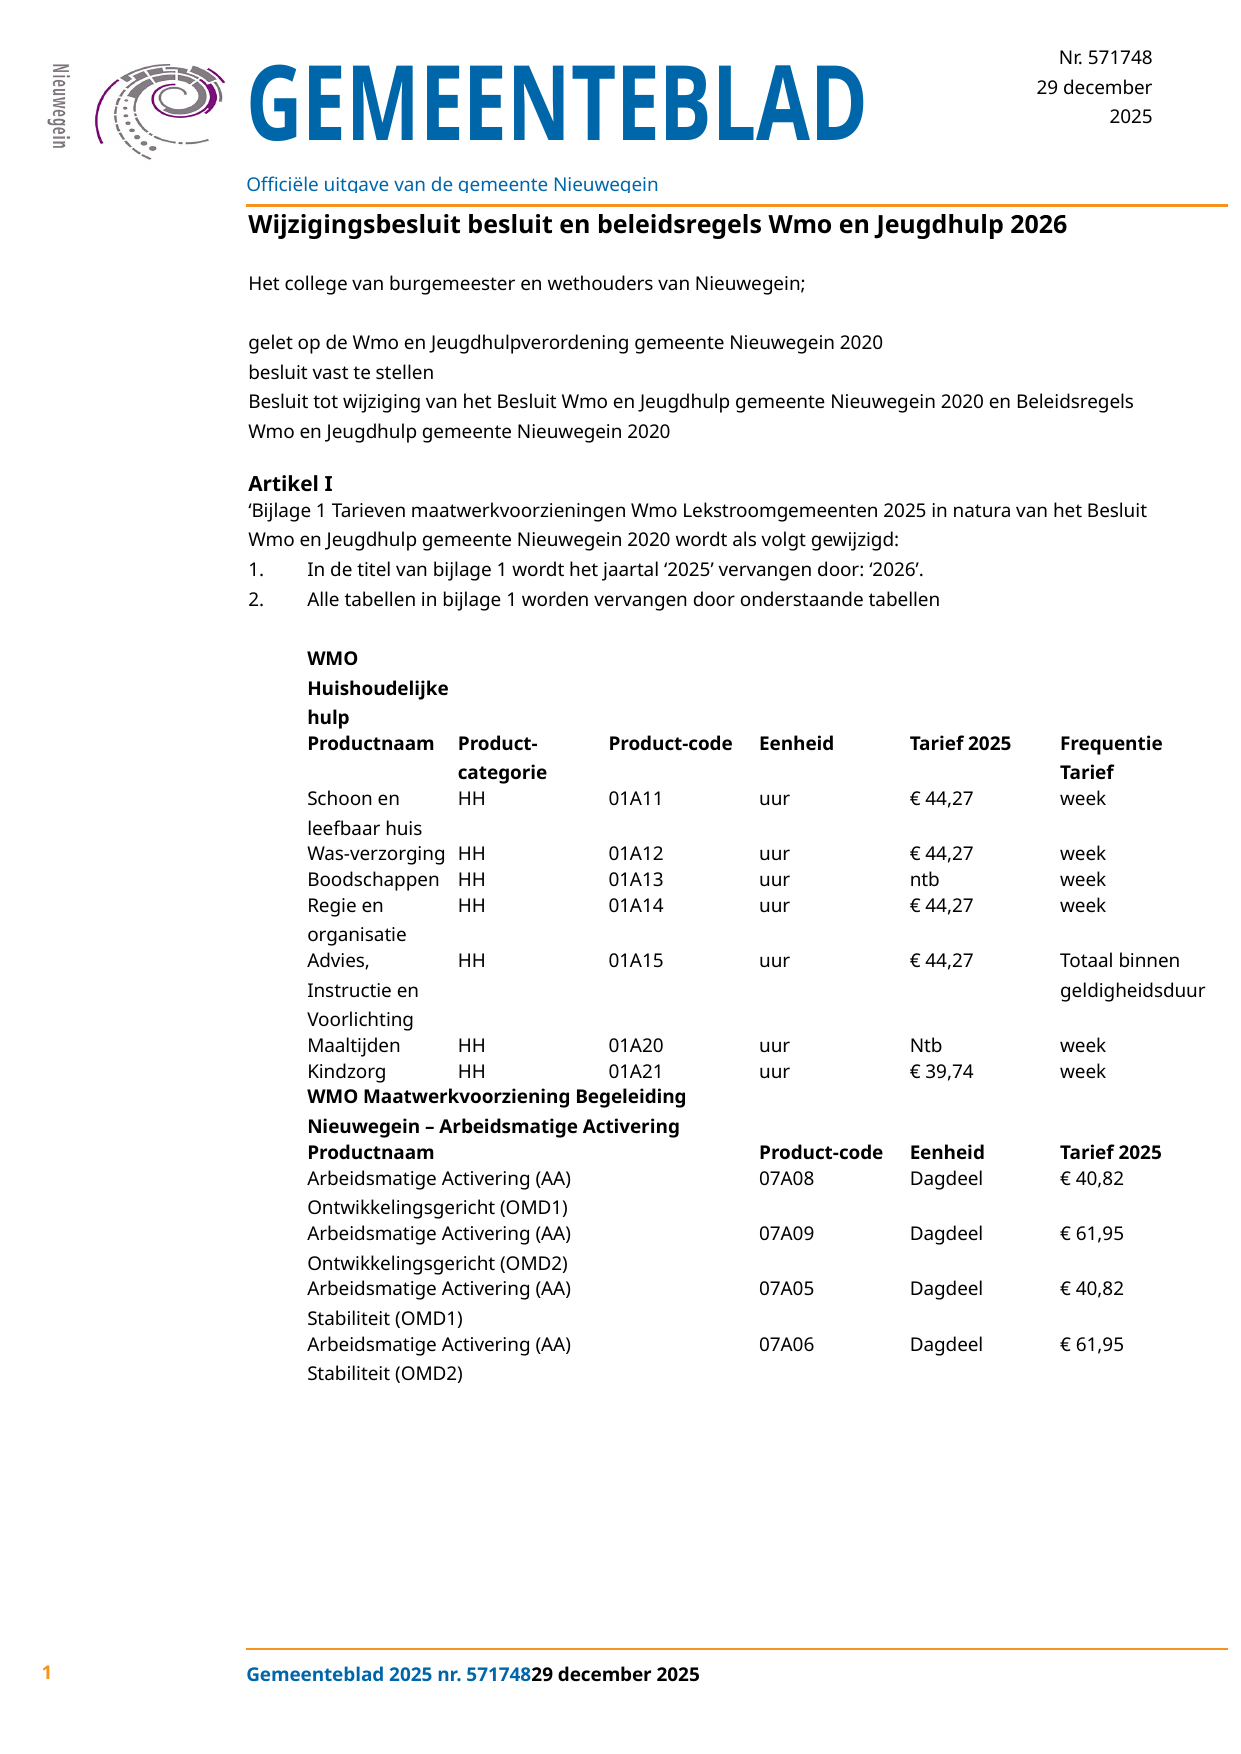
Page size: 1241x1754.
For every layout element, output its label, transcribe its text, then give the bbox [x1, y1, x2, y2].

picture [41, 47, 231, 172]
table_cell € 44,27 [910, 948, 1060, 1032]
table_cell [759, 1084, 909, 1139]
list Alle tabellen in bijlage 1 worden vervangen door onderstaande tabellen [248, 586, 1152, 612]
table_cell HH [458, 866, 608, 892]
table_cell Productnaam [307, 1139, 759, 1165]
table_cell 01A15 [608, 948, 759, 1032]
text Het college van burgemeester en wethouders van Nieuwegein; [248, 270, 1152, 296]
table_cell 01A11 [608, 785, 759, 841]
table_cell week [1060, 1032, 1211, 1058]
table_cell 07A08 [759, 1165, 909, 1220]
table_cell € 61,95 [1060, 1220, 1211, 1275]
table_cell € 39,74 [910, 1058, 1060, 1084]
table_cell Tarief 2025 [910, 730, 1060, 785]
table_cell Frequentie Tarief [1060, 730, 1211, 785]
table_cell € 40,82 [1060, 1165, 1211, 1220]
table_cell Ntb [910, 1032, 1060, 1058]
table_cell HH [458, 948, 608, 1032]
table_cell 07A06 [759, 1331, 909, 1386]
table_cell HH [458, 841, 608, 866]
text Wijzigingsbesluit besluit en beleidsregels Wmo en Jeugdhulp 2026 [248, 207, 1152, 241]
table_cell Maaltijden [307, 1032, 458, 1058]
table_cell Schoon en leefbaar huis [307, 785, 458, 841]
table_cell Arbeidsmatige Activering (AA) Stabiliteit (OMD2) [307, 1331, 759, 1386]
table_header [458, 645, 608, 730]
table_cell week [1060, 785, 1211, 841]
table_header [910, 645, 1060, 730]
table_cell 01A13 [608, 866, 759, 892]
table_cell uur [759, 1032, 909, 1058]
table_cell 01A14 [608, 892, 759, 947]
list In de titel van bijlage 1 wordt het jaartal ‘2025’ vervangen door: ‘2026’. [248, 556, 1152, 582]
table_cell Arbeidsmatige Activering (AA) Ontwikkelingsgericht (OMD2) [307, 1220, 759, 1275]
table_cell 07A09 [759, 1220, 909, 1275]
table_cell Eenheid [759, 730, 909, 785]
table_cell Arbeidsmatige Activering (AA) Stabiliteit (OMD1) [307, 1275, 759, 1331]
table_cell 07A05 [759, 1275, 909, 1331]
table_header [608, 645, 759, 730]
table_header [759, 645, 909, 730]
table_header [1060, 645, 1211, 730]
table_cell HH [458, 892, 608, 947]
table_cell uur [759, 892, 909, 947]
table_cell € 44,27 [910, 892, 1060, 947]
table_cell uur [759, 841, 909, 866]
table_cell Dagdeel [910, 1331, 1060, 1386]
table_cell Dagdeel [910, 1275, 1060, 1331]
table_cell Dagdeel [910, 1220, 1060, 1275]
table_cell Product-categorie [458, 730, 608, 785]
table_cell Tarief 2025 [1060, 1139, 1211, 1165]
text besluit vast te stellen [248, 359, 1152, 385]
table_cell uur [759, 948, 909, 1032]
table_header WMO Huishoudelijke hulp [307, 645, 458, 730]
table_cell € 44,27 [910, 785, 1060, 841]
text Besluit tot wijziging van het Besluit Wmo en Jeugdhulp gemeente Nieuwegein 2020 en Beleidsregels Wmo en Jeugdhulp gemeente Nieuwegein 2020 [248, 389, 1152, 444]
table_cell HH [458, 1058, 608, 1084]
table_cell uur [759, 866, 909, 892]
table_cell uur [759, 785, 909, 841]
table_cell Eenheid [910, 1139, 1060, 1165]
text Artikel I [248, 469, 1152, 497]
table_cell Boodschappen [307, 866, 458, 892]
table_cell Product-code [759, 1139, 909, 1165]
table_cell week [1060, 841, 1211, 866]
table_cell week [1060, 866, 1211, 892]
table_cell Was-verzorging [307, 841, 458, 866]
table_cell [1060, 1084, 1211, 1139]
table_cell uur [759, 1058, 909, 1084]
table_cell HH [458, 1032, 608, 1058]
table_cell Advies, Instructie en Voorlichting [307, 948, 458, 1032]
table_cell Kindzorg [307, 1058, 458, 1084]
table_cell € 61,95 [1060, 1331, 1211, 1386]
table_cell Productnaam [307, 730, 458, 785]
table_cell 01A12 [608, 841, 759, 866]
table_cell ntb [910, 866, 1060, 892]
table_cell 01A20 [608, 1032, 759, 1058]
table_cell WMO Maatwerkvoorziening Begeleiding Nieuwegein – Arbeidsmatige Activering [307, 1084, 759, 1139]
table_cell € 40,82 [1060, 1275, 1211, 1331]
text gelet op de Wmo en Jeugdhulpverordening gemeente Nieuwegein 2020 [248, 329, 1152, 355]
table_cell Totaal binnen geldigheidsduur [1060, 948, 1211, 1032]
table_cell HH [458, 785, 608, 841]
table_cell Product-code [608, 730, 759, 785]
table_cell Arbeidsmatige Activering (AA) Ontwikkelingsgericht (OMD1) [307, 1165, 759, 1220]
table_cell 01A21 [608, 1058, 759, 1084]
text ‘Bijlage 1 Tarieven maatwerkvoorzieningen Wmo Lekstroomgemeenten 2025 in natura van het Besluit Wmo en Jeugdhulp gemeente Nieuwegein 2020 wordt als volgt gewijzigd: [248, 497, 1152, 552]
table_cell Dagdeel [910, 1165, 1060, 1220]
table_cell Regie en organisatie [307, 892, 458, 947]
table_cell [910, 1084, 1060, 1139]
table_cell € 44,27 [910, 841, 1060, 866]
table_cell week [1060, 892, 1211, 947]
table_cell week [1060, 1058, 1211, 1084]
